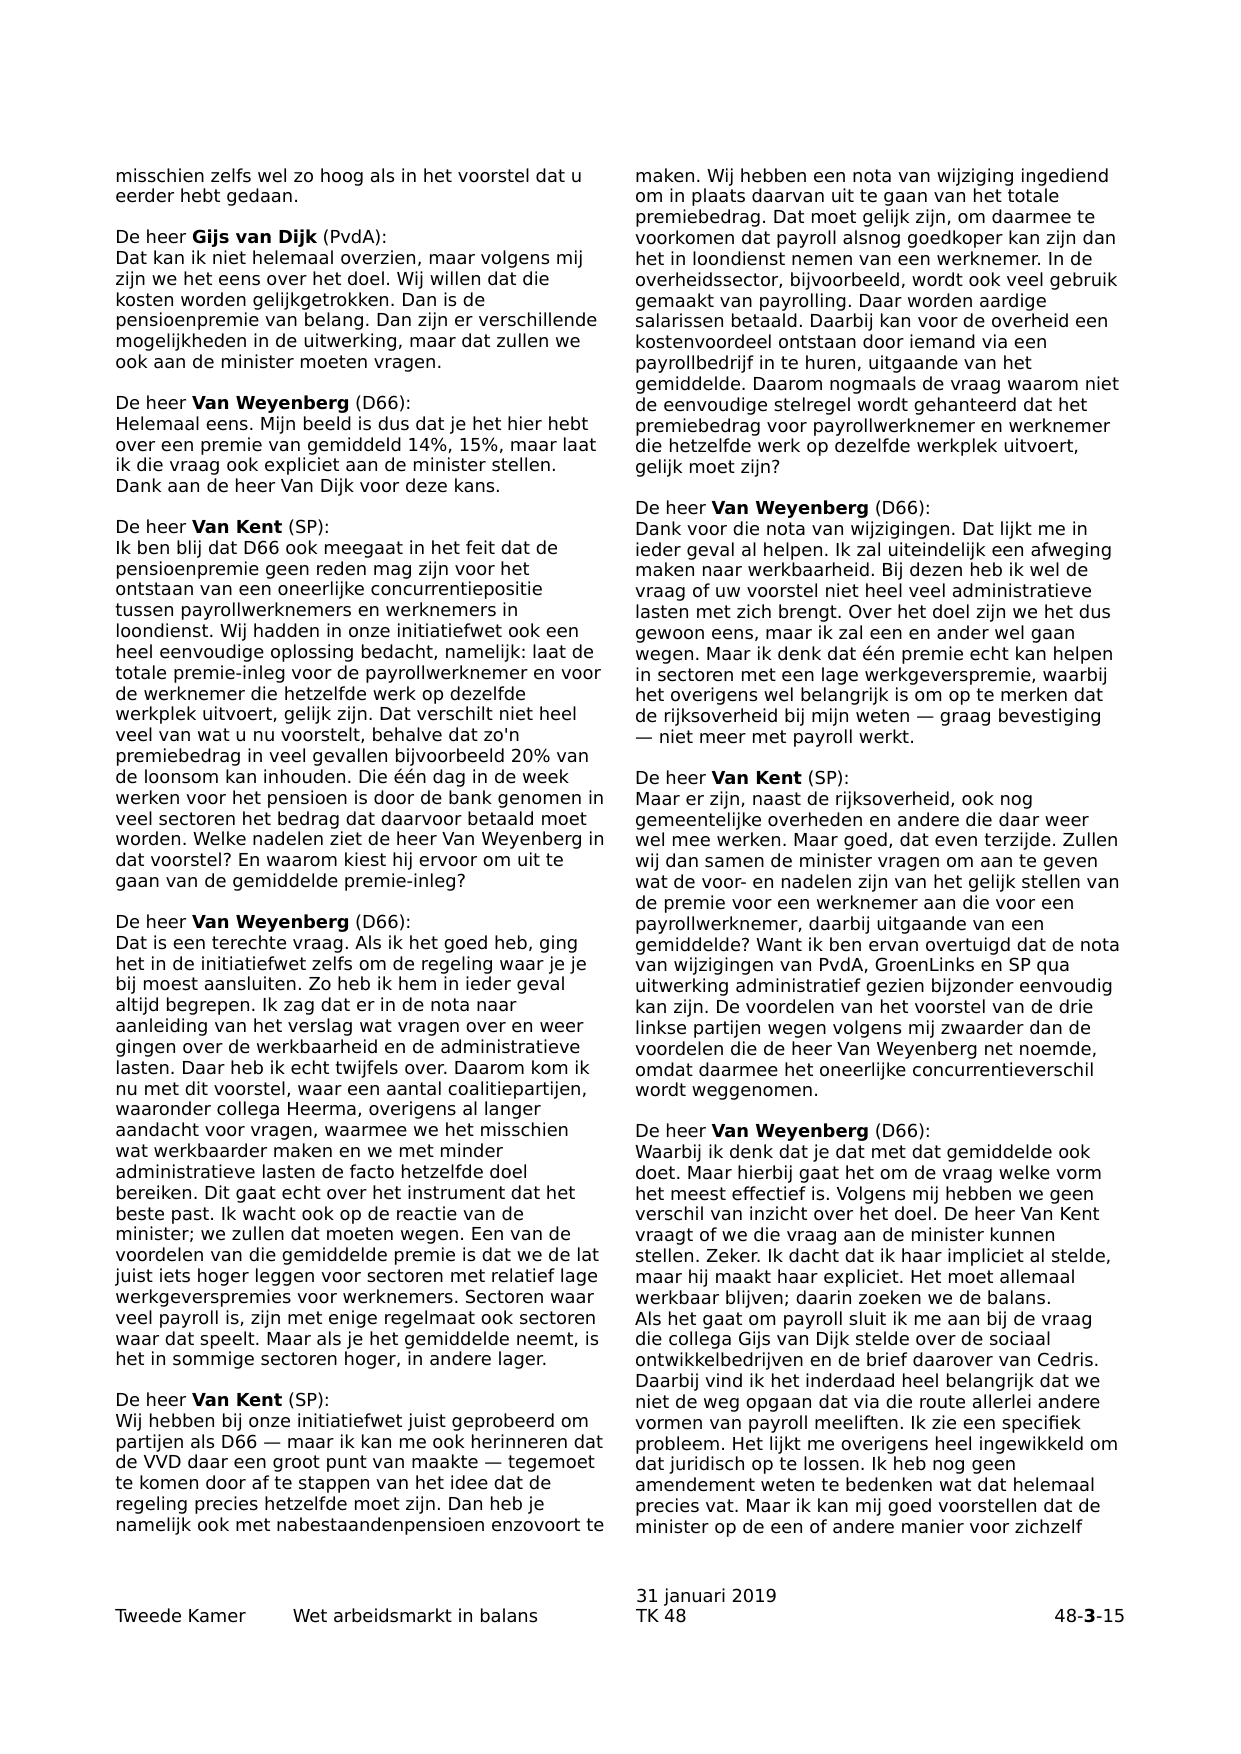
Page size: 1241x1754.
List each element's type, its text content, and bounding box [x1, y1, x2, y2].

text Dank voor die nota van wijzigingen. Dat lijkt me in ieder geval al helpen. Ik zal uiteindelijk een afweging maken naar werkbaarheid. Bij dezen heb ik wel de vraag of uw voorstel niet heel veel administratieve lasten met zich brengt. Over het doel zijn we het dus gewoon eens, maar ik zal een en ander wel gaan wegen. Maar ik denk dat één premie echt kan helpen in sectoren met een lage werkgeverspremie, waarbij het overigens wel belangrijk is om op te merken dat de rijksoverheid bij mijn weten — graag bevestiging — niet meer met payroll werkt. [635, 518, 1125, 748]
text De heer Van Weyenberg (D66): [635, 498, 1125, 518]
text Als het gaat om payroll sluit ik me aan bij de vraag die collega Gijs van Dijk stelde over de sociaal ontwikkelbedrijven en de brief daarover van Cedris. Daarbij vind ik het inderdaad heel belangrijk dat we niet de weg opgaan dat via die route allerlei andere vormen van payroll meeliften. Ik zie een specifiek probleem. Het lijkt me overigens heel ingewikkeld om dat juridisch op te lossen. Ik heb nog geen amendement weten te bedenken wat dat helemaal precies vat. Maar ik kan mij goed voorstellen dat de minister op de een of andere manier voor zichzelf [635, 1308, 1125, 1537]
text Maar er zijn, naast de rijksoverheid, ook nog gemeentelijke overheden en andere die daar weer wel mee werken. Maar goed, dat even terzijde. Zullen wij dan samen de minister vragen om aan te geven wat de voor- en nadelen zijn van het gelijk stellen van de premie voor een werknemer aan die voor een payrollwerknemer, daarbij uitgaande van een gemiddelde? Want ik ben ervan overtuigd dat de nota van wijzigingen van PvdA, GroenLinks en SP qua uitwerking administratief gezien bijzonder eenvoudig kan zijn. De voordelen van het voorstel van de drie linkse partijen wegen volgens mij zwaarder dan de voordelen die de heer Van Weyenberg net noemde, omdat daarmee het oneerlijke concurrentieverschil wordt weggenomen. [635, 788, 1125, 1101]
text Waarbij ik denk dat je dat met dat gemiddelde ook doet. Maar hierbij gaat het om de vraag welke vorm het meest effectief is. Volgens mij hebben we geen verschil van inzicht over het doel. De heer Van Kent vraagt of we die vraag aan de minister kunnen stellen. Zeker. Ik dacht dat ik haar impliciet al stelde, maar hij maakt haar expliciet. Het moet allemaal werkbaar blijven; daarin zoeken we de balans. [635, 1142, 1125, 1308]
text Helemaal eens. Mijn beeld is dus dat je het hier hebt over een premie van gemiddeld 14%, 15%, maar laat ik die vraag ook expliciet aan de minister stellen. Dank aan de heer Van Dijk voor deze kans. [115, 413, 605, 497]
text De heer Gijs van Dijk (PvdA): [115, 227, 605, 248]
text De heer Van Kent (SP): [115, 517, 605, 537]
text misschien zelfs wel zo hoog als in het voorstel dat u eerder hebt gedaan. [115, 165, 605, 207]
text De heer Van Weyenberg (D66): [635, 1121, 1125, 1142]
text De heer Van Weyenberg (D66): [115, 912, 605, 932]
text Wij hebben bij onze initiatiefwet juist geprobeerd om partijen als D66 — maar ik kan me ook herinneren dat de VVD daar een groot punt van maakte — tegemoet te komen door af te stappen van het idee dat de regeling precies hetzelfde moet zijn. Dan heb je namelijk ook met nabestaandenpensioen enzovoort te [115, 1411, 605, 1536]
text Ik ben blij dat D66 ook meegaat in het feit dat de pensioenpremie geen reden mag zijn voor het ontstaan van een oneerlijke concurrentiepositie tussen payrollwerknemers en werknemers in loondienst. Wij hadden in onze initiatiefwet ook een heel eenvoudige oplossing bedacht, namelijk: laat de totale premie-inleg voor de payrollwerknemer en voor de werknemer die hetzelfde werk op dezelfde werkplek uitvoert, gelijk zijn. Dat verschilt niet heel veel van wat u nu voorstelt, behalve dat zo'n premiebedrag in veel gevallen bijvoorbeeld 20% van de loonsom kan inhouden. Die één dag in de week werken voor het pensioen is door de bank genomen in veel sectoren het bedrag dat daarvoor betaald moet worden. Welke nadelen ziet de heer Van Weyenberg in dat voorstel? En waarom kiest hij ervoor om uit te gaan van de gemiddelde premie-inleg? [115, 537, 605, 892]
text De heer Van Weyenberg (D66): [115, 393, 605, 413]
text De heer Van Kent (SP): [115, 1390, 605, 1411]
text maken. Wij hebben een nota van wijziging ingediend om in plaats daarvan uit te gaan van het totale premiebedrag. Dat moet gelijk zijn, om daarmee te voorkomen dat payroll alsnog goedkoper kan zijn dan het in loondienst nemen van een werknemer. In de overheidssector, bijvoorbeeld, wordt ook veel gebruik gemaakt van payrolling. Daar worden aardige salarissen betaald. Daarbij kan voor de overheid een kostenvoordeel ontstaan door iemand via een payrollbedrijf in te huren, uitgaande van het gemiddelde. Daarom nogmaals de vraag waarom niet de eenvoudige stelregel wordt gehanteerd dat het premiebedrag voor payrollwerknemer en werknemer die hetzelfde werk op dezelfde werkplek uitvoert, gelijk moet zijn? [635, 165, 1125, 478]
text Dat is een terechte vraag. Als ik het goed heb, ging het in de initiatiefwet zelfs om de regeling waar je je bij moest aansluiten. Zo heb ik hem in ieder geval altijd begrepen. Ik zag dat er in de nota naar aanleiding van het verslag wat vragen over en weer gingen over de werkbaarheid en de administratieve lasten. Daar heb ik echt twijfels over. Daarom kom ik nu met dit voorstel, waar een aantal coalitiepartijen, waaronder collega Heerma, overigens al langer aandacht voor vragen, waarmee we het misschien wat werkbaarder maken en we met minder administratieve lasten de facto hetzelfde doel bereiken. Dit gaat echt over het instrument dat het beste past. Ik wacht ook op de reactie van de minister; we zullen dat moeten wegen. Een van de voordelen van die gemiddelde premie is dat we de lat juist iets hoger leggen voor sectoren met relatief lage werkgeverspremies voor werknemers. Sectoren waar veel payroll is, zijn met enige regelmaat ook sectoren waar dat speelt. Maar als je het gemiddelde neemt, is het in sommige sectoren hoger, in andere lager. [115, 932, 605, 1370]
text De heer Van Kent (SP): [635, 768, 1125, 788]
text Dat kan ik niet helemaal overzien, maar volgens mij zijn we het eens over het doel. Wij willen dat die kosten worden gelijkgetrokken. Dan is de pensioenpremie van belang. Dan zijn er verschillende mogelijkheden in de uitwerking, maar dat zullen we ook aan de minister moeten vragen. [115, 248, 605, 373]
